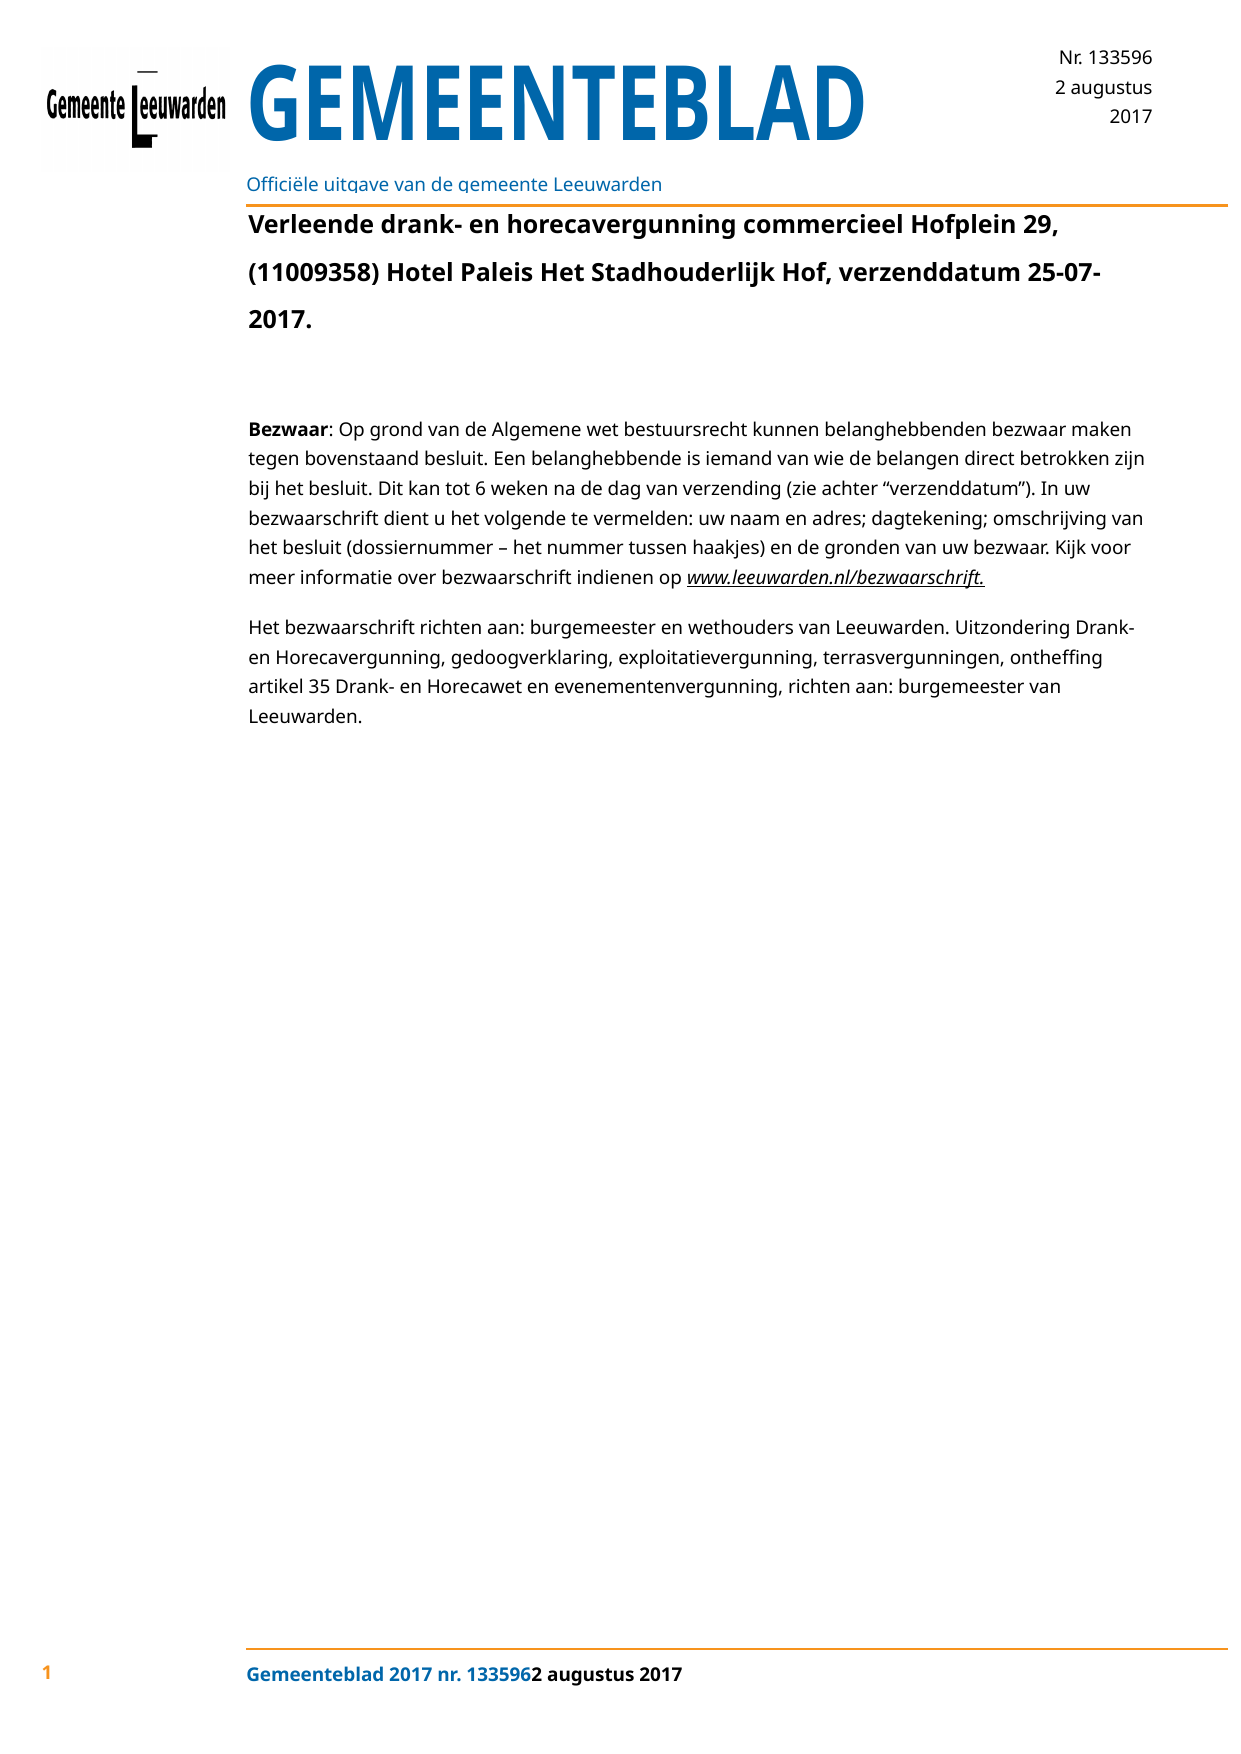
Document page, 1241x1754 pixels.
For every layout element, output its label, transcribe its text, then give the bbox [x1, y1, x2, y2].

picture [41, 47, 231, 172]
text Bezwaar: Op grond van de Algemene wet bestuursrecht kunnen belanghebbenden bezwaar maken tegen bovenstaand besluit. Een belanghebbende is iemand van wie de belangen direct betrokken zijn bij het besluit. Dit kan tot 6 weken na de dag van verzending (zie achter “verzenddatum”). In uw bezwaarschrift dient u het volgende te vermelden: uw naam en adres; dagtekening; omschrijving van het besluit (dossiernummer – het nummer tussen haakjes) en de gronden van uw bezwaar. Kijk voor meer informatie over bezwaarschrift indienen op www.leeuwarden.nl/bezwaarschrift. [248, 416, 1152, 589]
text Het bezwaarschrift richten aan: burgemeester en wethouders van Leeuwarden. Uitzondering Drank- en Horecavergunning, gedoogverklaring, exploitatievergunning, terrasvergunningen, ontheffing artikel 35 Drank- en Horecawet en evenementenvergunning, richten aan: burgemeester van Leeuwarden. [248, 614, 1152, 729]
text Verleende drank- en horecavergunning commercieel Hofplein 29, (11009358) Hotel Paleis Het Stadhouderlijk Hof, verzenddatum 25-07-2017. [248, 207, 1152, 336]
